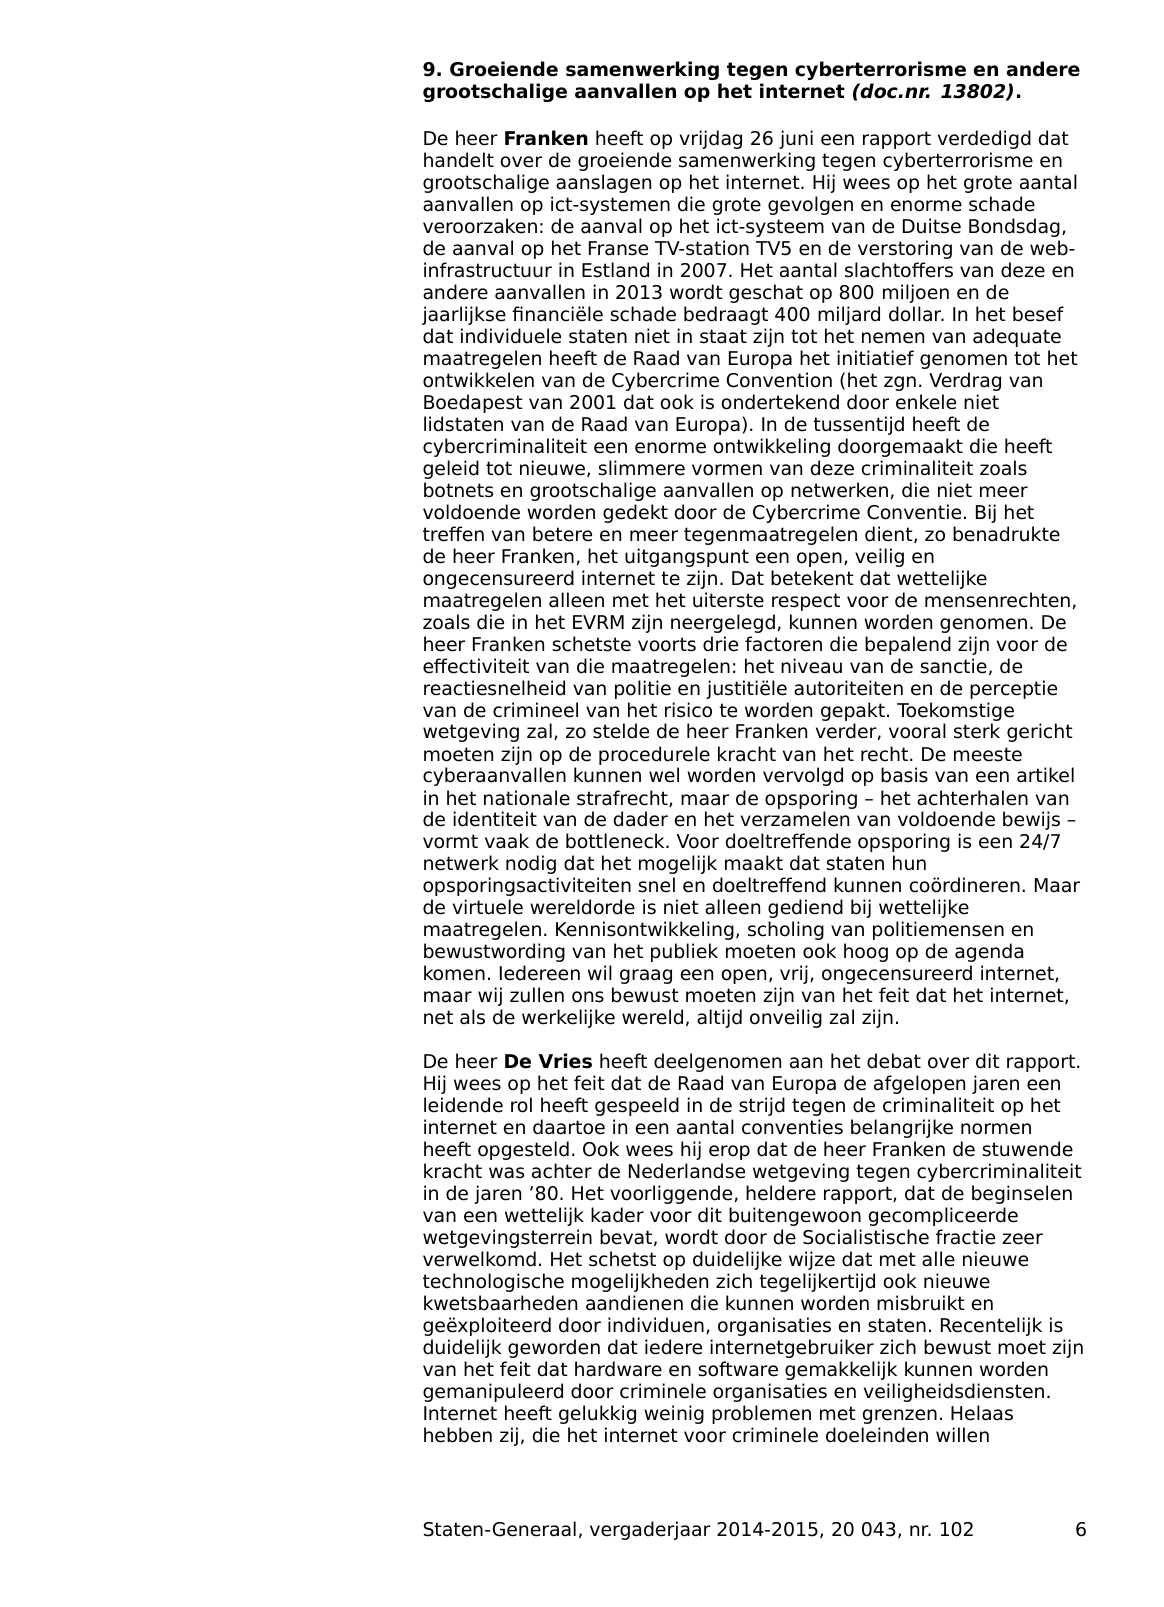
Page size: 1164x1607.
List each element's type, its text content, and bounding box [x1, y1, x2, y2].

subtitle 9. Groeiende samenwerking tegen cyberterrorisme en andere grootschalige aanvallen op het internet (doc.nr. 13802). [422, 59, 1087, 103]
text De heer Franken heeft op vrijdag 26 juni een rapport verdedigd dat handelt over de groeiende samenwerking tegen cyberterrorisme en grootschalige aanslagen op het internet. Hij wees op het grote aantal aanvallen op ict-systemen die grote gevolgen en enorme schade veroorzaken: de aanval op het ict-systeem van de Duitse Bondsdag, de aanval op het Franse TV-station TV5 en de verstoring van de web-infrastructuur in Estland in 2007. Het aantal slachtoffers van deze en andere aanvallen in 2013 wordt geschat op 800 miljoen en de jaarlijkse financiële schade bedraagt 400 miljard dollar. In het besef dat individuele staten niet in staat zijn tot het nemen van adequate maatregelen heeft de Raad van Europa het initiatief genomen tot het ontwikkelen van de Cybercrime Convention (het zgn. Verdrag van Boedapest van 2001 dat ook is ondertekend door enkele niet lidstaten van de Raad van Europa). In de tussentijd heeft de cybercriminaliteit een enorme ontwikkeling doorgemaakt die heeft geleid tot nieuwe, slimmere vormen van deze criminaliteit zoals botnets en grootschalige aanvallen op netwerken, die niet meer voldoende worden gedekt door de Cybercrime Conventie. Bij het treffen van betere en meer tegenmaatregelen dient, zo benadrukte de heer Franken, het uitgangspunt een open, veilig en ongecensureerd internet te zijn. Dat betekent dat wettelijke maatregelen alleen met het uiterste respect voor de mensenrechten, zoals die in het EVRM zijn neergelegd, kunnen worden genomen. De heer Franken schetste voorts drie factoren die bepalend zijn voor de effectiviteit van die maatregelen: het niveau van de sanctie, de reactiesnelheid van politie en justitiële autoriteiten en de perceptie van de crimineel van het risico te worden gepakt. Toekomstige wetgeving zal, zo stelde de heer Franken verder, vooral sterk gericht moeten zijn op de procedurele kracht van het recht. De meeste cyberaanvallen kunnen wel worden vervolgd op basis van een artikel in het nationale strafrecht, maar de opsporing – het achterhalen van de identiteit van de dader en het verzamelen van voldoende bewijs – vormt vaak de bottleneck. Voor doeltreffende opsporing is een 24/7 netwerk nodig dat het mogelijk maakt dat staten hun opsporingsactiviteiten snel en doeltreffend kunnen coördineren. Maar de virtuele wereldorde is niet alleen gediend bij wettelijke maatregelen. Kennisontwikkeling, scholing van politiemensen en bewustwording van het publiek moeten ook hoog op de agenda komen. Iedereen wil graag een open, vrij, ongecensureerd internet, maar wij zullen ons bewust moeten zijn van het feit dat het internet, net als de werkelijke wereld, altijd onveilig zal zijn. [422, 128, 1087, 1029]
text De heer De Vries heeft deelgenomen aan het debat over dit rapport. Hij wees op het feit dat de Raad van Europa de afgelopen jaren een leidende rol heeft gespeeld in de strijd tegen de criminaliteit op het internet en daartoe in een aantal conventies belangrijke normen heeft opgesteld. Ook wees hij erop dat de heer Franken de stuwende kracht was achter de Nederlandse wetgeving tegen cybercriminaliteit in de jaren ’80. Het voorliggende, heldere rapport, dat de beginselen van een wettelijk kader voor dit buitengewoon gecompliceerde wetgevingsterrein bevat, wordt door de Socialistische fractie zeer verwelkomd. Het schetst op duidelijke wijze dat met alle nieuwe technologische mogelijkheden zich tegelijkertijd ook nieuwe kwetsbaarheden aandienen die kunnen worden misbruikt en geëxploiteerd door individuen, organisaties en staten. Recentelijk is duidelijk geworden dat iedere internetgebruiker zich bewust moet zijn van het feit dat hardware en software gemakkelijk kunnen worden gemanipuleerd door criminele organisaties en veiligheidsdiensten. Internet heeft gelukkig weinig problemen met grenzen. Helaas hebben zij, die het internet voor criminele doeleinden willen [422, 1051, 1087, 1447]
